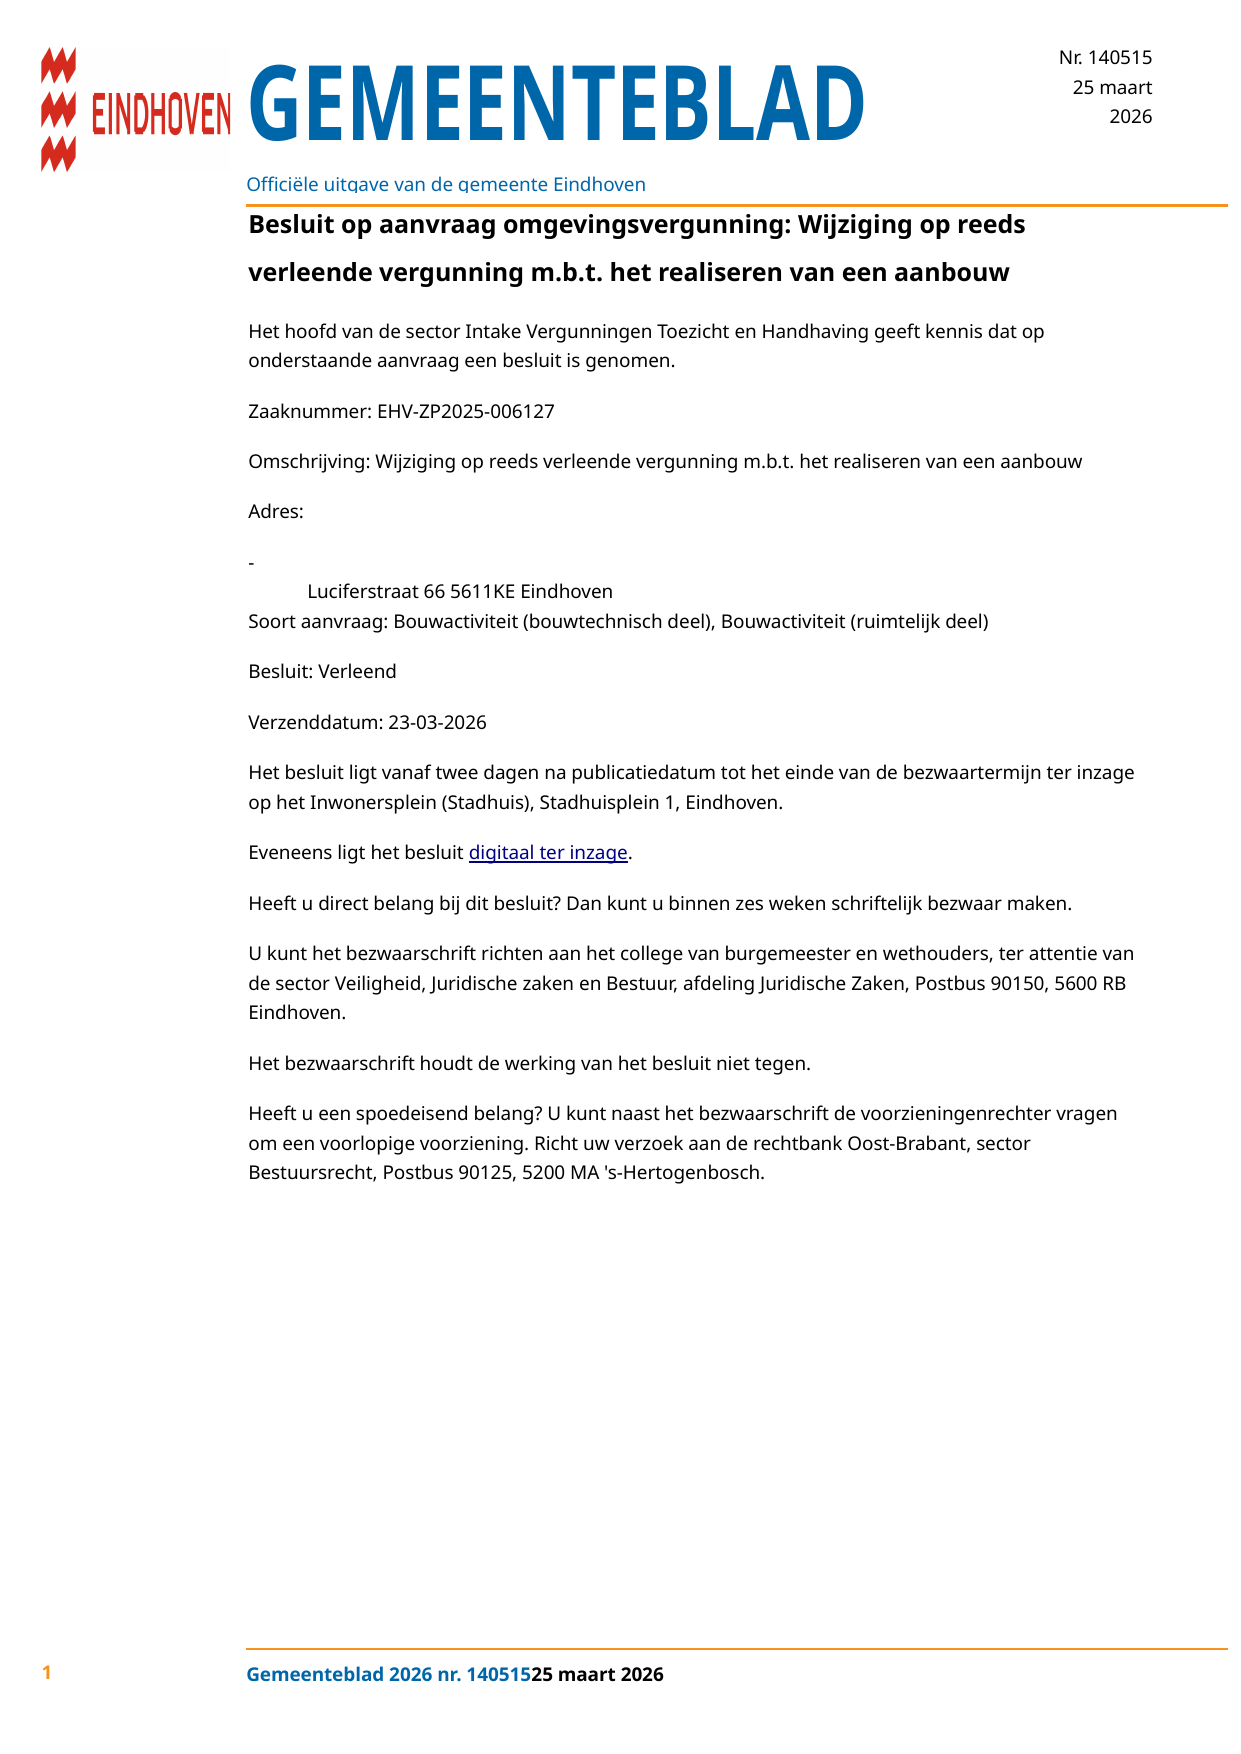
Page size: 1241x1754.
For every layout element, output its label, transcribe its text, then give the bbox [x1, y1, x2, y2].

text Het bezwaarschrift houdt de werking van het besluit niet tegen. [248, 1050, 1152, 1076]
text Heeft u een spoedeisend belang? U kunt naast het bezwaarschrift de voorzieningenrechter vragen om een voorlopige voorziening. Richt uw verzoek aan de rechtbank Oost-Brabant, sector Bestuursrecht, Postbus 90125, 5200 MA 's-Hertogenbosch. [248, 1100, 1152, 1185]
text Het besluit ligt vanaf twee dagen na publicatiedatum tot het einde van de bezwaartermijn ter inzage op het Inwonersplein (Stadhuis), Stadhuisplein 1, Eindhoven. [248, 759, 1152, 815]
text Zaaknummer: EHV-ZP2025-006127 [248, 398, 1152, 424]
text Omschrijving: Wijziging op reeds verleende vergunning m.b.t. het realiseren van een aanbouw [248, 448, 1152, 474]
text U kunt het bezwaarschrift richten aan het college van burgemeester en wethouders, ter attentie van de sector Veiligheid, Juridische zaken en Bestuur, afdeling Juridische Zaken, Postbus 90150, 5600 RB Eindhoven. [248, 940, 1152, 1025]
text Adres: [248, 499, 1152, 524]
text Soort aanvraag: Bouwactiviteit (bouwtechnisch deel), Bouwactiviteit (ruimtelijk deel) [248, 608, 1152, 634]
text Verzenddatum: 23-03-2026 [248, 709, 1152, 735]
text Besluit op aanvraag omgevingsvergunning: Wijziging op reeds verleende vergunning m.b.t. het realiseren van een aanbouw [248, 207, 1152, 288]
text Heeft u direct belang bij dit besluit? Dan kunt u binnen zes weken schriftelijk bezwaar maken. [248, 890, 1152, 916]
picture [41, 47, 231, 172]
list Luciferstraat 66 5611KE Eindhoven [248, 579, 1152, 604]
text Eveneens ligt het besluit digitaal ter inzage. [248, 839, 1152, 865]
text Het hoofd van de sector Intake Vergunningen Toezicht en Handhaving geeft kennis dat op onderstaande aanvraag een besluit is genomen. [248, 318, 1152, 373]
text Besluit: Verleend [248, 659, 1152, 684]
